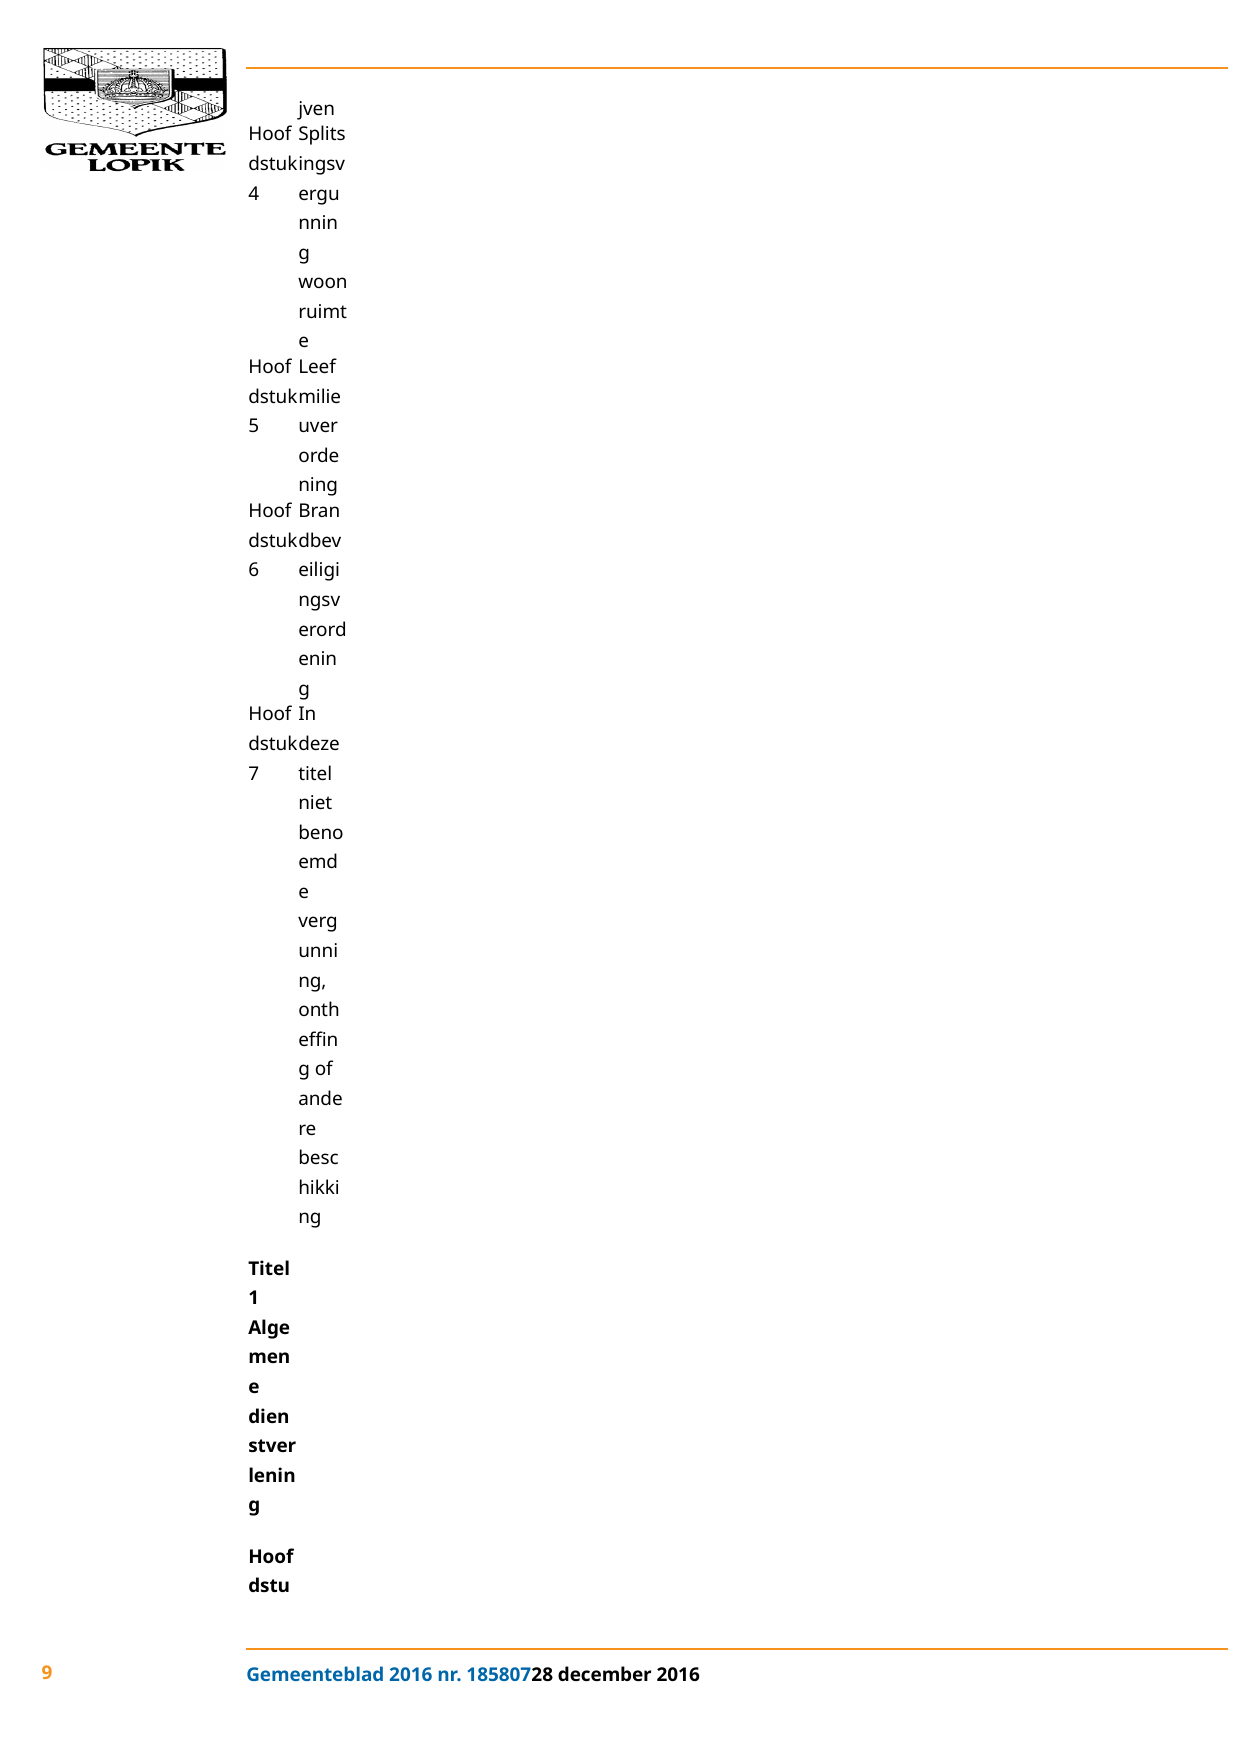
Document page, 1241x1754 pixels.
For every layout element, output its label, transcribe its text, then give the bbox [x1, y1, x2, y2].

table_cell [298, 1255, 348, 1517]
table_cell Brandbeveiligingsverordening [298, 498, 348, 701]
table_cell Titel 1 Algemene dienstverlening [248, 1255, 298, 1517]
table_cell [348, 353, 398, 497]
table_cell Splitsingsvergunning woonruimte [298, 121, 348, 353]
table_cell Hoofdstu [248, 1543, 298, 1598]
table_cell [348, 1229, 398, 1255]
table_cell In deze titel niet benoemde vergunning, ontheffing of andere beschikking [298, 701, 348, 1229]
table_cell [348, 121, 398, 353]
table_cell Hoofdstuk 4 [248, 121, 298, 353]
table_cell jven [298, 95, 348, 121]
table_cell [248, 95, 298, 121]
picture [41, 47, 231, 172]
table_cell [248, 1229, 298, 1255]
table_cell [348, 701, 398, 1229]
table_cell [348, 1518, 398, 1543]
table_cell [298, 1229, 348, 1255]
table_cell [248, 1518, 298, 1543]
table_cell Hoofdstuk 7 [248, 701, 298, 1229]
table_cell [348, 498, 398, 701]
table_cell Leefmilieuverordening [298, 353, 348, 497]
table_cell [348, 95, 398, 121]
table_cell [298, 1518, 348, 1543]
table_cell Hoofdstuk 5 [248, 353, 298, 497]
table_cell Hoofdstuk 6 [248, 498, 298, 701]
table_cell [298, 1543, 348, 1598]
